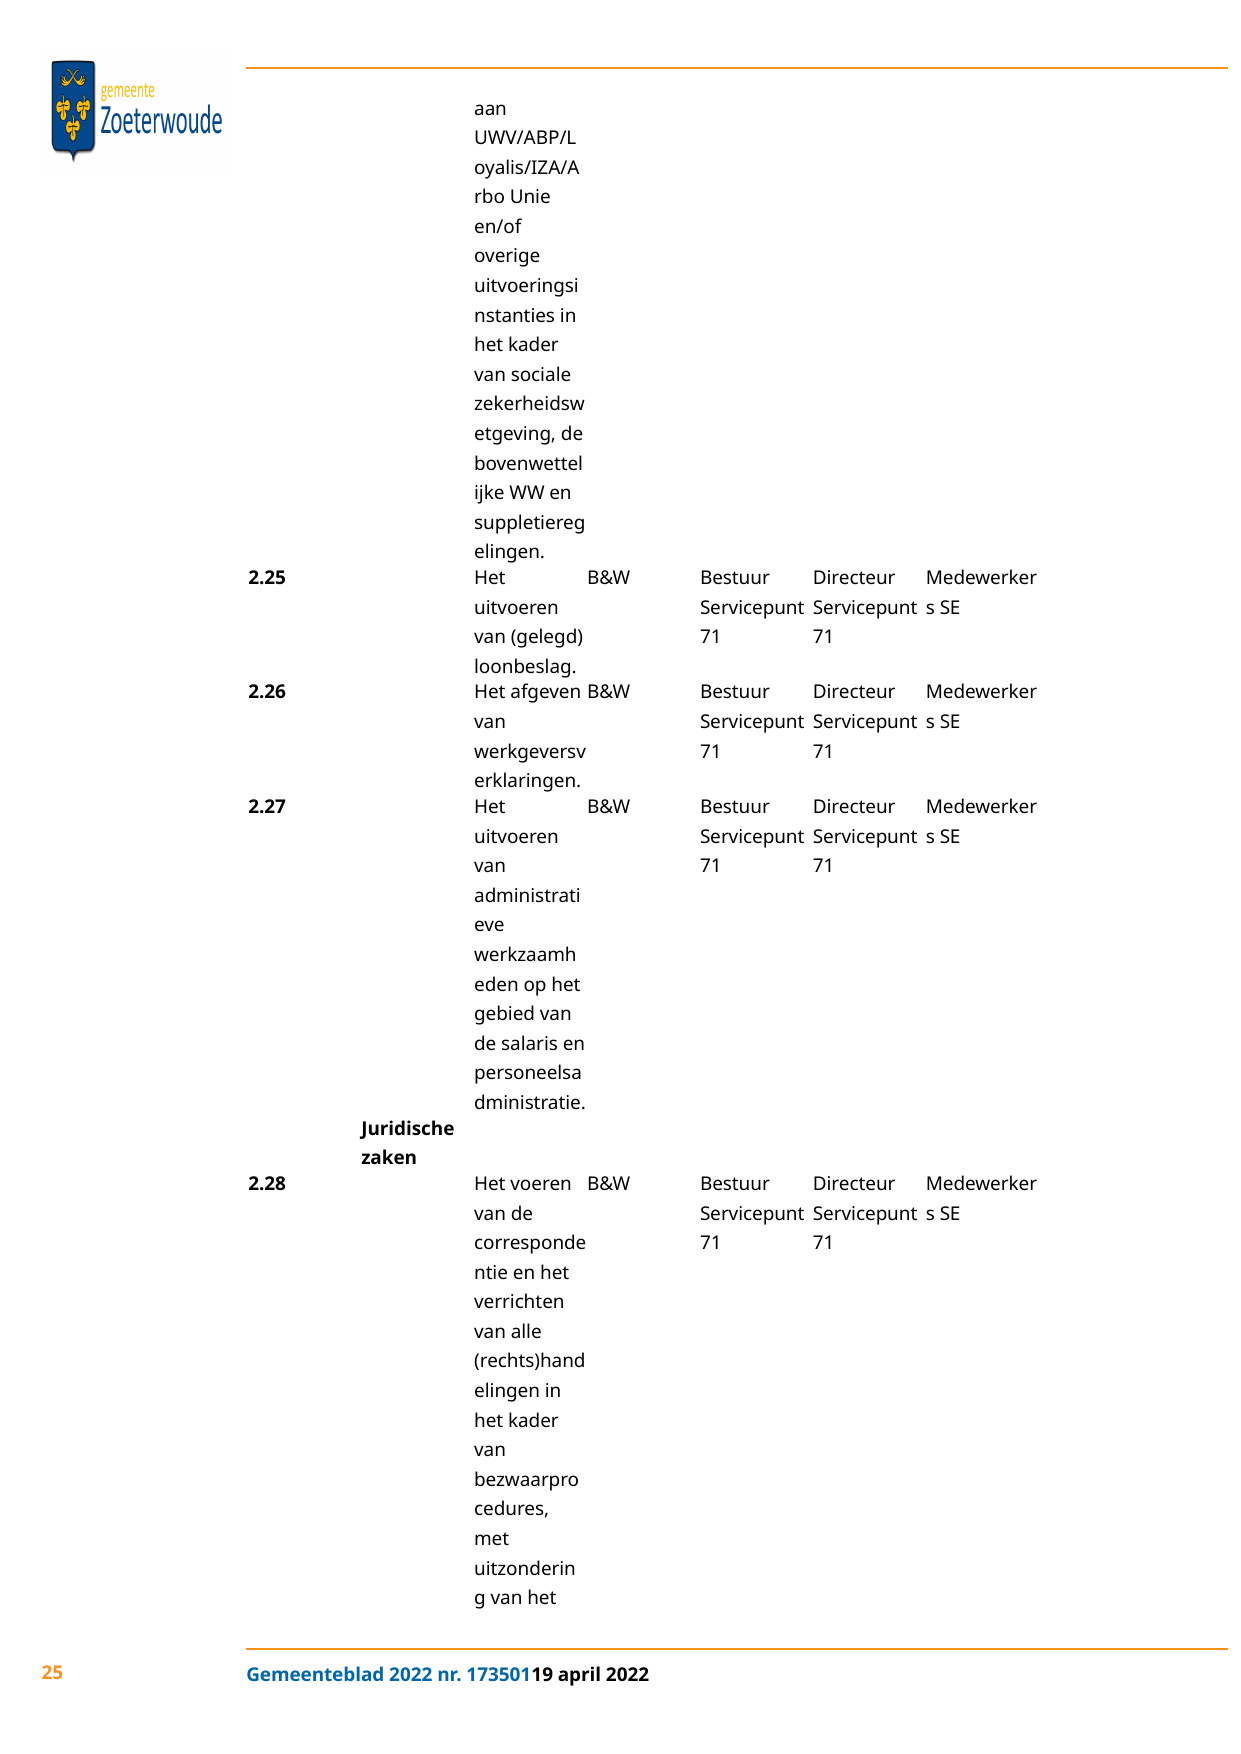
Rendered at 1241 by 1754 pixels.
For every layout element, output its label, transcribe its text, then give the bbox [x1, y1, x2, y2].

table_cell Medewerkers SE [926, 1170, 1038, 1610]
table_cell [361, 1170, 474, 1610]
table_cell [587, 1115, 700, 1170]
table_cell 2.28 [248, 1170, 361, 1610]
table_cell [926, 1115, 1038, 1170]
picture [41, 47, 231, 172]
table_cell [587, 95, 700, 564]
table_cell [1039, 95, 1152, 564]
table_cell [1039, 1115, 1152, 1170]
table_cell [361, 95, 474, 564]
table_cell [474, 1115, 587, 1170]
table_cell Het uitvoeren van (gelegd) loonbeslag. [474, 564, 587, 679]
table_cell Het voeren van de correspondentie en het verrichten van alle (rechts)handelingen in het kader van bezwaarprocedures, met uitzondering van het [474, 1170, 587, 1610]
table_cell [700, 1115, 813, 1170]
table_cell Directeur Servicepunt71 [813, 793, 926, 1115]
table_cell 2.27 [248, 793, 361, 1115]
table_cell Bestuur Servicepunt71 [700, 793, 813, 1115]
table_cell Medewerkers SE [926, 679, 1038, 793]
table_cell Medewerkers SE [926, 564, 1038, 679]
table_cell B&W [587, 679, 700, 793]
table_cell [1039, 564, 1152, 679]
table_cell [1039, 679, 1152, 793]
table_cell [700, 95, 813, 564]
table_cell [1039, 1170, 1152, 1610]
table_cell Medewerkers SE [926, 793, 1038, 1115]
table_cell [248, 1115, 361, 1170]
table_cell Directeur Servicepunt71 [813, 1170, 926, 1610]
table_cell aan UWV/ABP/Loyalis/IZA/Arbo Unie en/of overige uitvoeringsinstanties in het kader van sociale zekerheidswetgeving, de bovenwettelijke WW en suppletieregelingen. [474, 95, 587, 564]
table_cell Bestuur Servicepunt71 [700, 564, 813, 679]
table_cell [1039, 793, 1152, 1115]
table_cell Bestuur Servicepunt71 [700, 1170, 813, 1610]
table_cell [248, 95, 361, 564]
table_cell [813, 1115, 926, 1170]
table_cell Directeur Servicepunt71 [813, 564, 926, 679]
table_cell 2.25 [248, 564, 361, 679]
table_cell Directeur Servicepunt71 [813, 679, 926, 793]
table_cell [361, 793, 474, 1115]
table_cell [813, 95, 926, 564]
table_cell Bestuur Servicepunt71 [700, 679, 813, 793]
table_cell [361, 679, 474, 793]
table_cell Juridische zaken [361, 1115, 474, 1170]
table_cell [926, 95, 1038, 564]
table_cell Het uitvoeren van administratieve werkzaamheden op het gebied van de salaris en personeelsadministratie. [474, 793, 587, 1115]
table_cell B&W [587, 793, 700, 1115]
table_cell Het afgeven van werkgeversverklaringen. [474, 679, 587, 793]
table_cell B&W [587, 564, 700, 679]
table_cell 2.26 [248, 679, 361, 793]
table_cell [361, 564, 474, 679]
table_cell B&W [587, 1170, 700, 1610]
